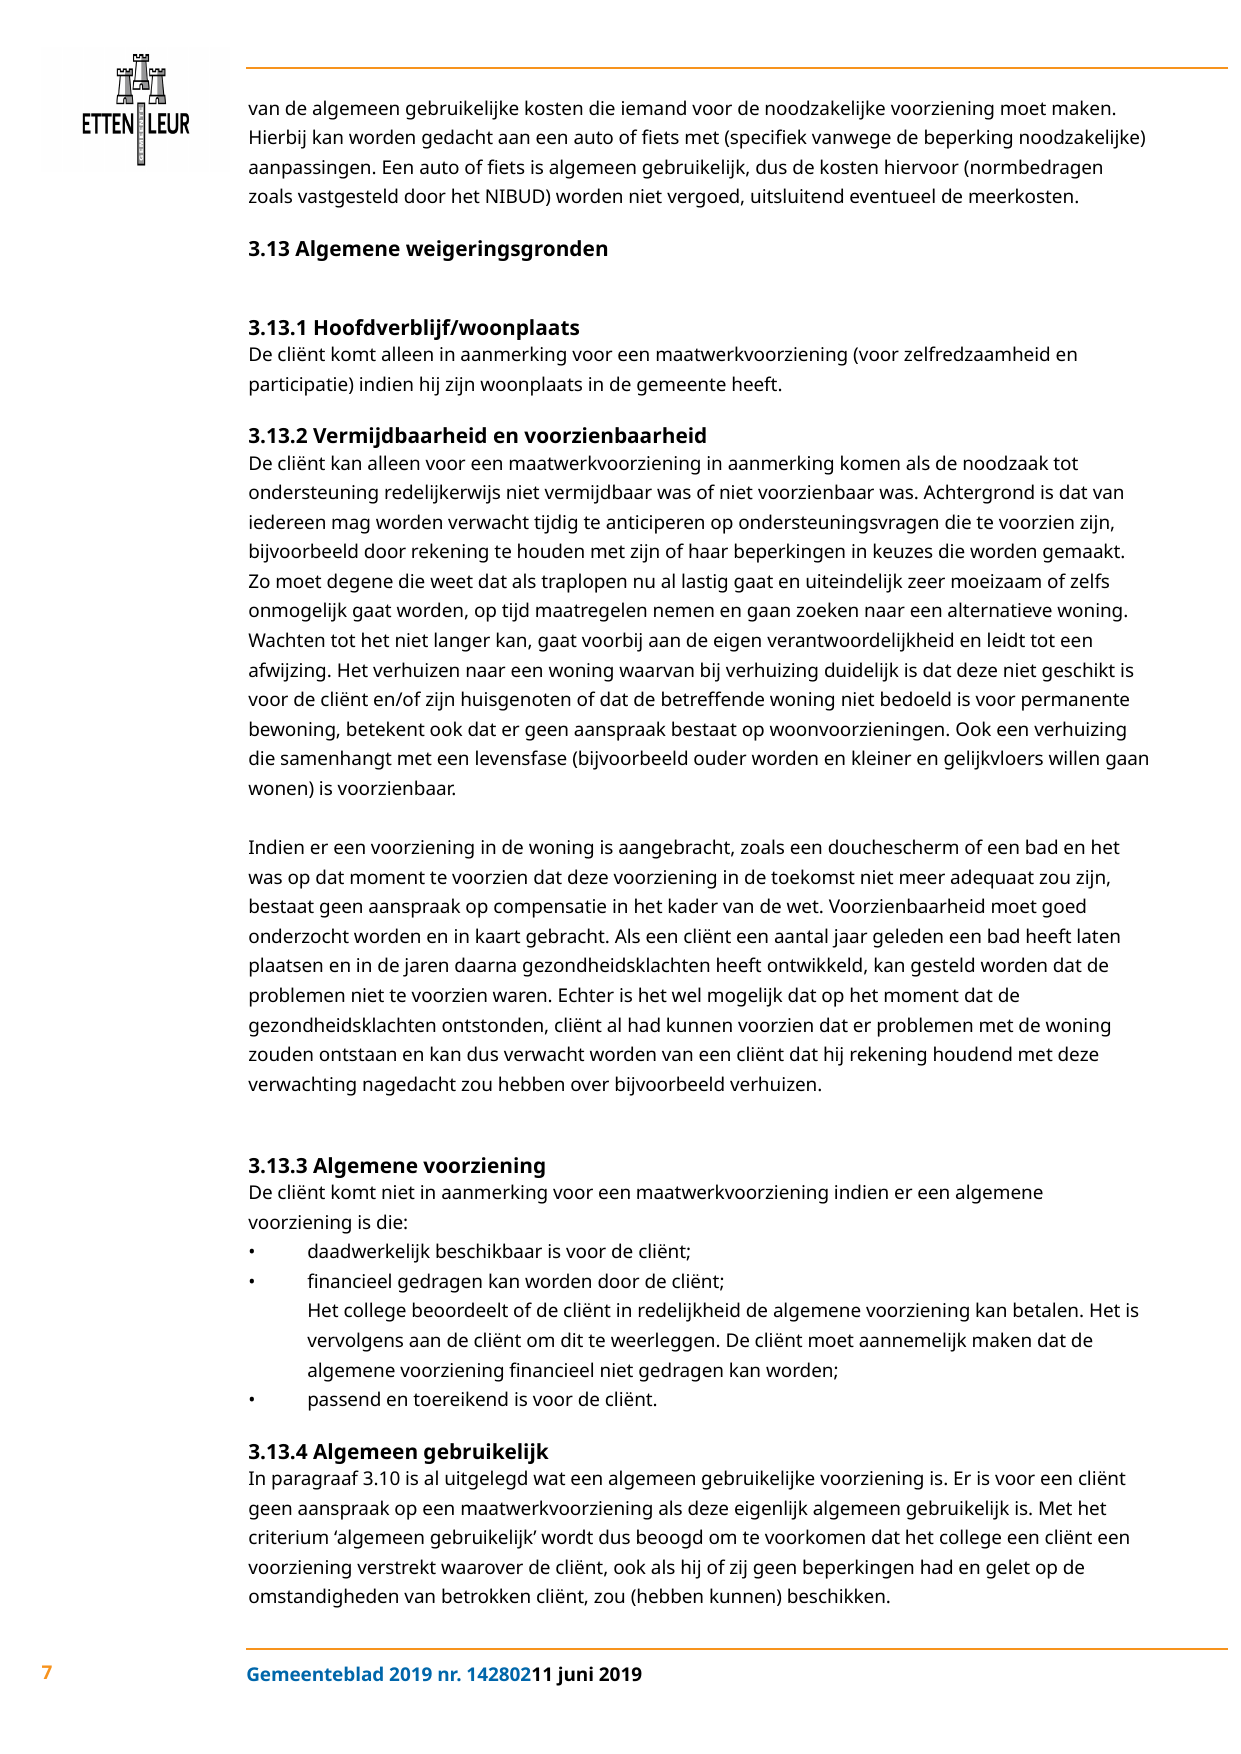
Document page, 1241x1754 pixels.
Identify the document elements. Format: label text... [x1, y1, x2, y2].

text De cliënt komt alleen in aanmerking voor een maatwerkvoorziening (voor zelfredzaamheid en participatie) indien hij zijn woonplaats in de gemeente heeft. [248, 341, 1152, 397]
text De cliënt komt niet in aanmerking voor een maatwerkvoorziening indien er een algemene voorziening is die: [248, 1179, 1152, 1235]
text 3.13.3 Algemene voorziening [248, 1151, 1152, 1179]
text 3.13.1 Hoofdverblijf/woonplaats [248, 313, 1152, 341]
text van de algemeen gebruikelijke kosten die iemand voor de noodzakelijke voorziening moet maken. Hierbij kan worden gedacht aan een auto of fiets met (specifiek vanwege de beperking noodzakelijke) aanpassingen. Een auto of fiets is algemeen gebruikelijk, dus de kosten hiervoor (normbedragen zoals vastgesteld door het NIBUD) worden niet vergoed, uitsluitend eventueel de meerkosten. [248, 95, 1152, 209]
list daadwerkelijk beschikbaar is voor de cliënt; [248, 1238, 1152, 1264]
text 3.13 Algemene weigeringsgronden [248, 234, 1152, 262]
text 3.13.4 Algemeen gebruikelijk [248, 1437, 1152, 1465]
picture [41, 47, 231, 172]
list financieel gedragen kan worden door de cliënt; [248, 1268, 1152, 1294]
text Indien er een voorziening in de woning is aangebracht, zoals een douchescherm of een bad en het was op dat moment te voorzien dat deze voorziening in de toekomst niet meer adequaat zou zijn, bestaat geen aanspraak op compensatie in het kader van de wet. Voorzienbaarheid moet goed onderzocht worden en in kaart gebracht. Als een cliënt een aantal jaar geleden een bad heeft laten plaatsen en in de jaren daarna gezondheidsklachten heeft ontwikkeld, kan gesteld worden dat de problemen niet te voorzien waren. Echter is het wel mogelijk dat op het moment dat de gezondheidsklachten ontstonden, cliënt al had kunnen voorzien dat er problemen met de woning zouden ontstaan en kan dus verwacht worden van een cliënt dat hij rekening houdend met deze verwachting nagedacht zou hebben over bijvoorbeeld verhuizen. [248, 834, 1152, 1097]
text De cliënt kan alleen voor een maatwerkvoorziening in aanmerking komen als de noodzaak tot ondersteuning redelijkerwijs niet vermijdbaar was of niet voorzienbaar was. Achtergrond is dat van iedereen mag worden verwacht tijdig te anticiperen op ondersteuningsvragen die te voorzien zijn, bijvoorbeeld door rekening te houden met zijn of haar beperkingen in keuzes die worden gemaakt. Zo moet degene die weet dat als traplopen nu al lastig gaat en uiteindelijk zeer moeizaam of zelfs onmogelijk gaat worden, op tijd maatregelen nemen en gaan zoeken naar een alternatieve woning. Wachten tot het niet langer kan, gaat voorbij aan de eigen verantwoordelijkheid en leidt tot een afwijzing. Het verhuizen naar een woning waarvan bij verhuizing duidelijk is dat deze niet geschikt is voor de cliënt en/of zijn huisgenoten of dat de betreffende woning niet bedoeld is voor permanente bewoning, betekent ook dat er geen aanspraak bestaat op woonvoorzieningen. Ook een verhuizing die samenhangt met een levensfase (bijvoorbeeld ouder worden en kleiner en gelijkvloers willen gaan wonen) is voorzienbaar. [248, 450, 1152, 801]
text In paragraaf 3.10 is al uitgelegd wat een algemeen gebruikelijke voorziening is. Er is voor een cliënt geen aanspraak op een maatwerkvoorziening als deze eigenlijk algemeen gebruikelijk is. Met het criterium ‘algemeen gebruikelijk’ wordt dus beoogd om te voorkomen dat het college een cliënt een voorziening verstrekt waarover de cliënt, ook als hij of zij geen beperkingen had en gelet op de omstandigheden van betrokken cliënt, zou (hebben kunnen) beschikken. [248, 1465, 1152, 1609]
text 3.13.2 Vermijdbaarheid en voorzienbaarheid [248, 421, 1152, 450]
list passend en toereikend is voor de cliënt. [248, 1386, 1152, 1412]
list Het college beoordeelt of de cliënt in redelijkheid de algemene voorziening kan betalen. Het is vervolgens aan de cliënt om dit te weerleggen. De cliënt moet aannemelijk maken dat de algemene voorziening financieel niet gedragen kan worden; [248, 1298, 1152, 1383]
